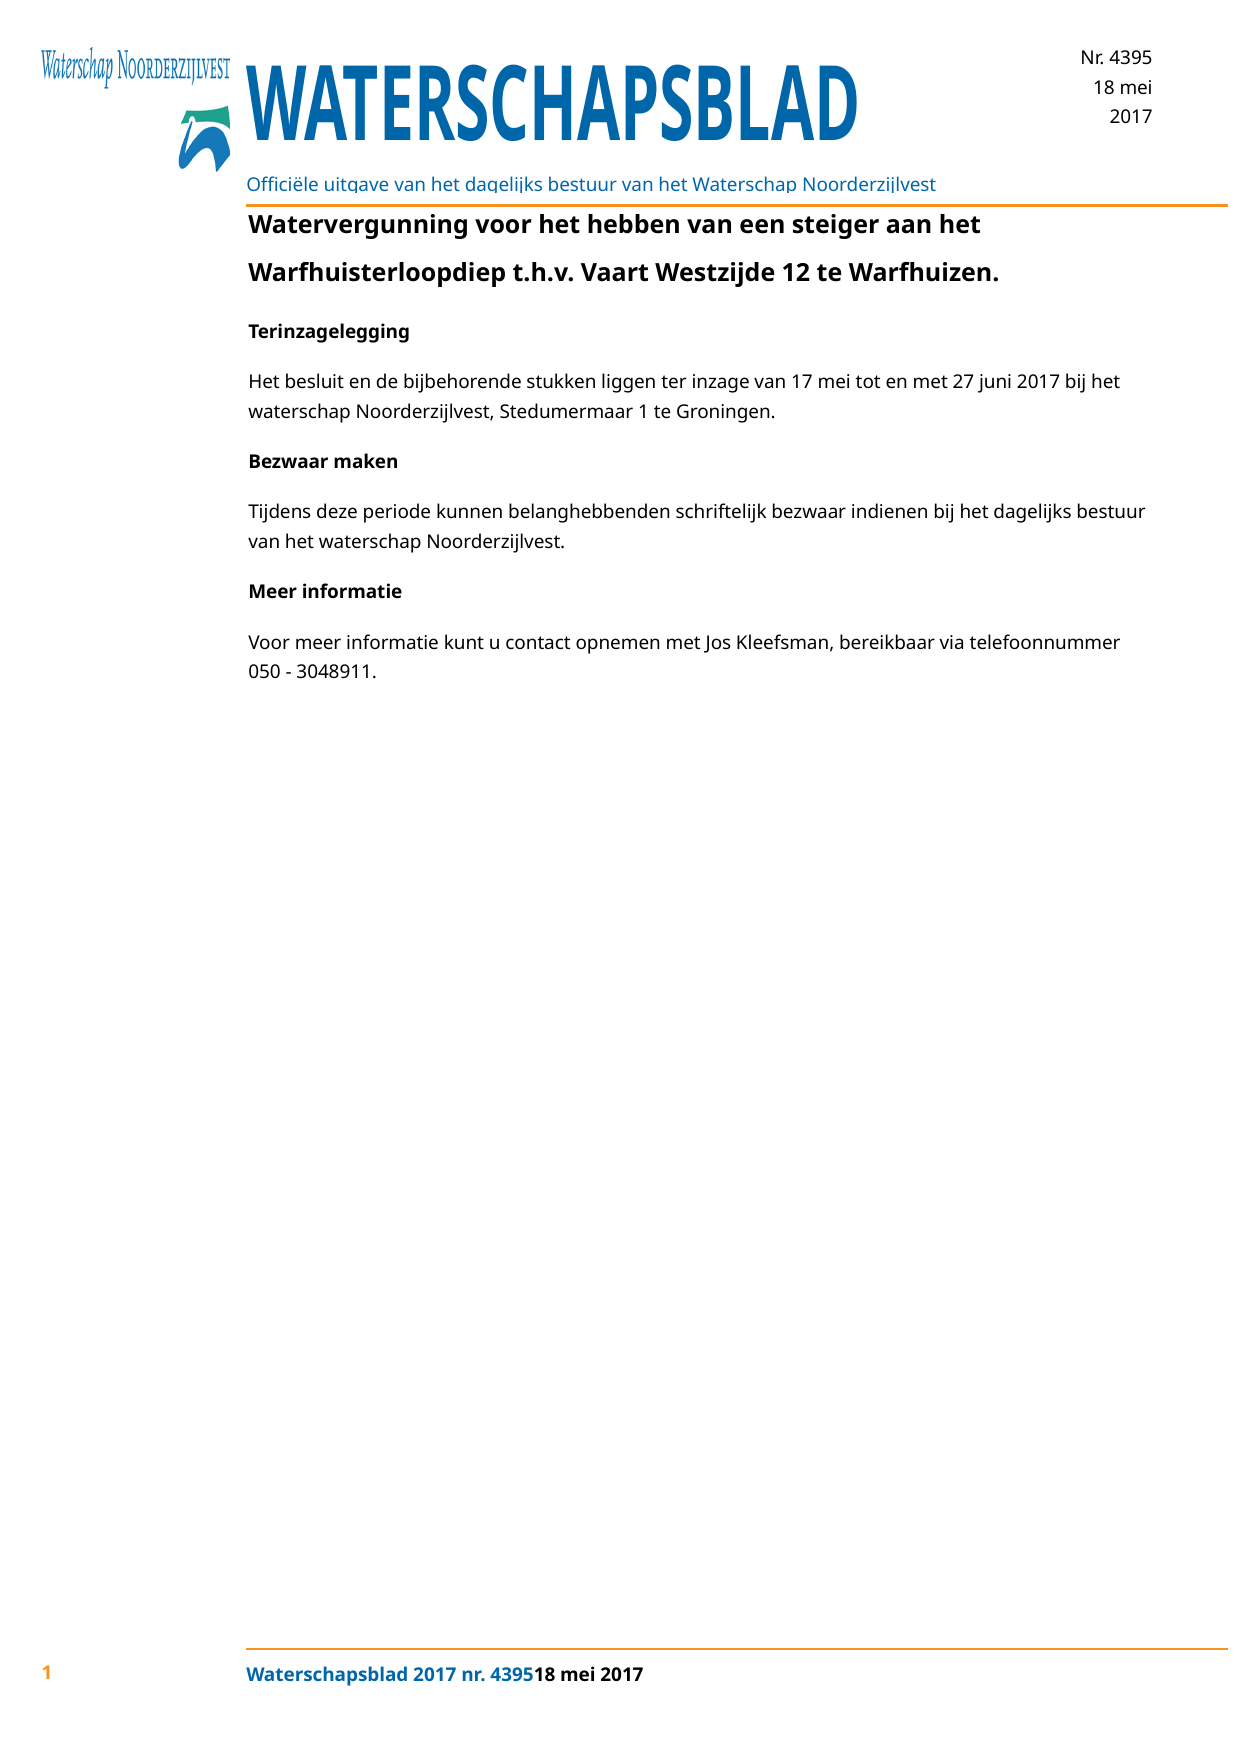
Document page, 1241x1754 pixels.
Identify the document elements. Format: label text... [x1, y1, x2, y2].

text Bezwaar maken [248, 448, 1152, 474]
text Watervergunning voor het hebben van een steiger aan het Warfhuisterloopdiep t.h.v. Vaart Westzijde 12 te Warfhuizen. [248, 207, 1152, 288]
text Het besluit en de bijbehorende stukken liggen ter inzage van 17 mei tot en met 27 juni 2017 bij het waterschap Noorderzijlvest, Stedumermaar 1 te Groningen. [248, 368, 1152, 424]
text Terinzagelegging [248, 318, 1152, 344]
text Meer informatie [248, 579, 1152, 604]
picture [41, 47, 231, 172]
text Voor meer informatie kunt u contact opnemen met Jos Kleefsman, bereikbaar via telefoonnummer 050 - 3048911. [248, 629, 1152, 684]
text Tijdens deze periode kunnen belanghebbenden schriftelijk bezwaar indienen bij het dagelijks bestuur van het waterschap Noorderzijlvest. [248, 499, 1152, 554]
